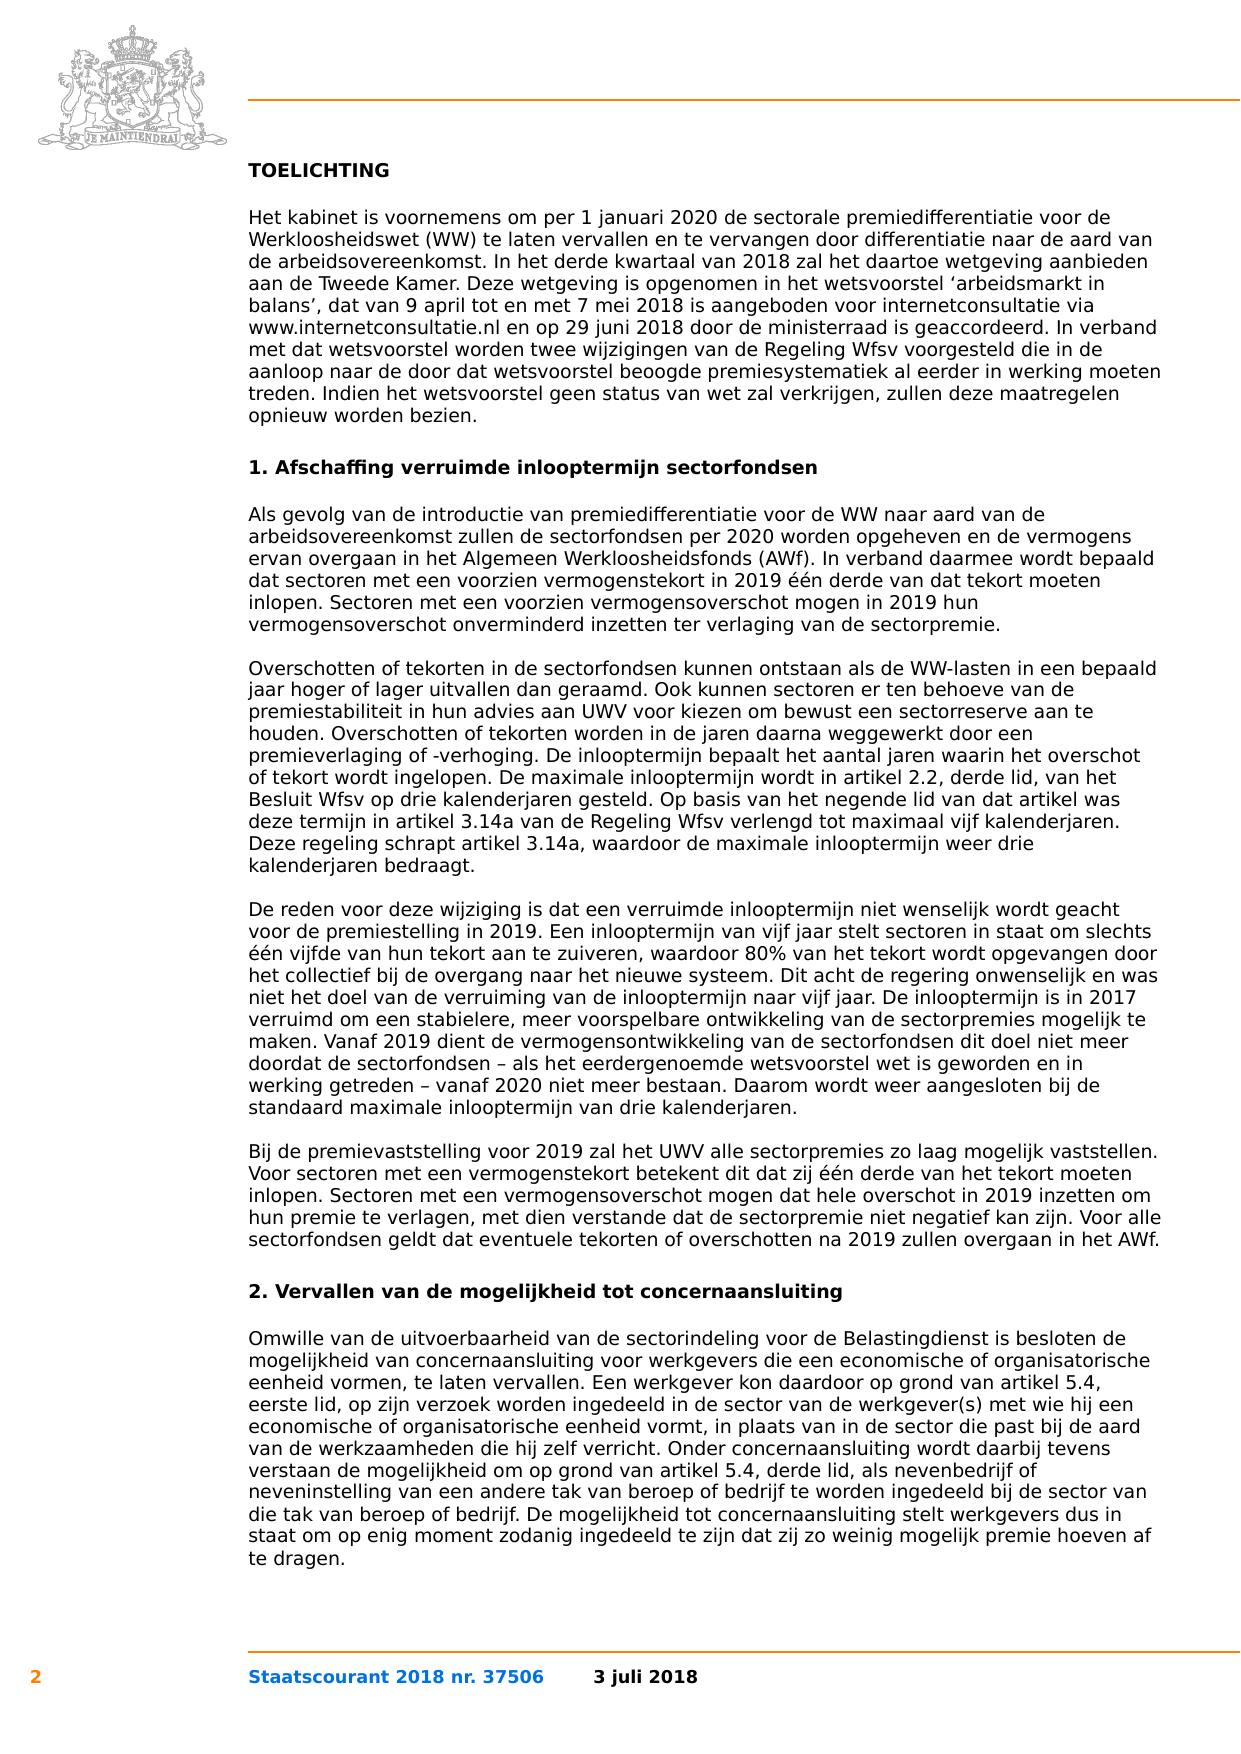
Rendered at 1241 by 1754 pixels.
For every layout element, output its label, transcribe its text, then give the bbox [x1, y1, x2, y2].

subtitle 1. Afschaffing verruimde inlooptermijn sectorfondsen [248, 457, 1163, 479]
text Overschotten of tekorten in de sectorfondsen kunnen ontstaan als de WW-lasten in een bepaald jaar hoger of lager uitvallen dan geraamd. Ook kunnen sectoren er ten behoeve van de premiestabiliteit in hun advies aan UWV voor kiezen om bewust een sectorreserve aan te houden. Overschotten of tekorten worden in de jaren daarna weggewerkt door een premieverlaging of -verhoging. De inlooptermijn bepaalt het aantal jaren waarin het overschot of tekort wordt ingelopen. De maximale inlooptermijn wordt in artikel 2.2, derde lid, van het Besluit Wfsv op drie kalenderjaren gesteld. Op basis van het negende lid van dat artikel was deze termijn in artikel 3.14a van de Regeling Wfsv verlengd tot maximaal vijf kalenderjaren. Deze regeling schrapt artikel 3.14a, waardoor de maximale inlooptermijn weer drie kalenderjaren bedraagt. [248, 657, 1163, 877]
text Het kabinet is voornemens om per 1 januari 2020 de sectorale premiedifferentiatie voor de Werkloosheidswet (WW) te laten vervallen en te vervangen door differentiatie naar de aard van de arbeidsovereenkomst. In het derde kwartaal van 2018 zal het daartoe wetgeving aanbieden aan de Tweede Kamer. Deze wetgeving is opgenomen in het wetsvoorstel ‘arbeidsmarkt in balans’, dat van 9 april tot en met 7 mei 2018 is aangeboden voor internetconsultatie via www.internetconsultatie.nl en op 29 juni 2018 door de ministerraad is geaccordeerd. In verband met dat wetsvoorstel worden twee wijzigingen van de Regeling Wfsv voorgesteld die in de aanloop naar de door dat wetsvoorstel beoogde premiesystematiek al eerder in werking moeten treden. Indien het wetsvoorstel geen status van wet zal verkrijgen, zullen deze maatregelen opnieuw worden bezien. [248, 207, 1163, 427]
text Omwille van de uitvoerbaarheid van de sectorindeling voor de Belastingdienst is besloten de mogelijkheid van concernaansluiting voor werkgevers die een economische of organisatorische eenheid vormen, te laten vervallen. Een werkgever kon daardoor op grond van artikel 5.4, eerste lid, op zijn verzoek worden ingedeeld in de sector van de werkgever(s) met wie hij een economische of organisatorische eenheid vormt, in plaats van in de sector die past bij de aard van de werkzaamheden die hij zelf verricht. Onder concernaansluiting wordt daarbij tevens verstaan de mogelijkheid om op grond van artikel 5.4, derde lid, als nevenbedrijf of neveninstelling van een andere tak van beroep of bedrijf te worden ingedeeld bij de sector van die tak van beroep of bedrijf. De mogelijkheid tot concernaansluiting stelt werkgevers dus in staat om op enig moment zodanig ingedeeld te zijn dat zij zo weinig mogelijk premie hoeven af te dragen. [248, 1328, 1163, 1569]
text Bij de premievaststelling voor 2019 zal het UWV alle sectorpremies zo laag mogelijk vaststellen. Voor sectoren met een vermogenstekort betekent dit dat zij één derde van het tekort moeten inlopen. Sectoren met een vermogensoverschot mogen dat hele overschot in 2019 inzetten om hun premie te verlagen, met dien verstande dat de sectorpremie niet negatief kan zijn. Voor alle sectorfondsen geldt dat eventuele tekorten of overschotten na 2019 zullen overgaan in het AWf. [248, 1141, 1163, 1251]
text Als gevolg van de introductie van premiedifferentiatie voor de WW naar aard van de arbeidsovereenkomst zullen de sectorfondsen per 2020 worden opgeheven en de vermogens ervan overgaan in het Algemeen Werkloosheidsfonds (AWf). In verband daarmee wordt bepaald dat sectoren met een voorzien vermogenstekort in 2019 één derde van dat tekort moeten inlopen. Sectoren met een voorzien vermogensoverschot mogen in 2019 hun vermogensoverschot onverminderd inzetten ter verlaging van de sectorpremie. [248, 504, 1163, 636]
picture [38, 25, 227, 150]
subtitle 2. Vervallen van de mogelijkheid tot concernaansluiting [248, 1281, 1163, 1303]
subtitle TOELICHTING [248, 160, 1163, 182]
text De reden voor deze wijziging is dat een verruimde inlooptermijn niet wenselijk wordt geacht voor de premiestelling in 2019. Een inlooptermijn van vijf jaar stelt sectoren in staat om slechts één vijfde van hun tekort aan te zuiveren, waardoor 80% van het tekort wordt opgevangen door het collectief bij de overgang naar het nieuwe systeem. Dit acht de regering onwenselijk en was niet het doel van de verruiming van de inlooptermijn naar vijf jaar. De inlooptermijn is in 2017 verruimd om een stabielere, meer voorspelbare ontwikkeling van de sectorpremies mogelijk te maken. Vanaf 2019 dient de vermogensontwikkeling van de sectorfondsen dit doel niet meer doordat de sectorfondsen – als het eerdergenoemde wetsvoorstel wet is geworden en in werking getreden – vanaf 2020 niet meer bestaan. Daarom wordt weer aangesloten bij de standaard maximale inlooptermijn van drie kalenderjaren. [248, 899, 1163, 1119]
